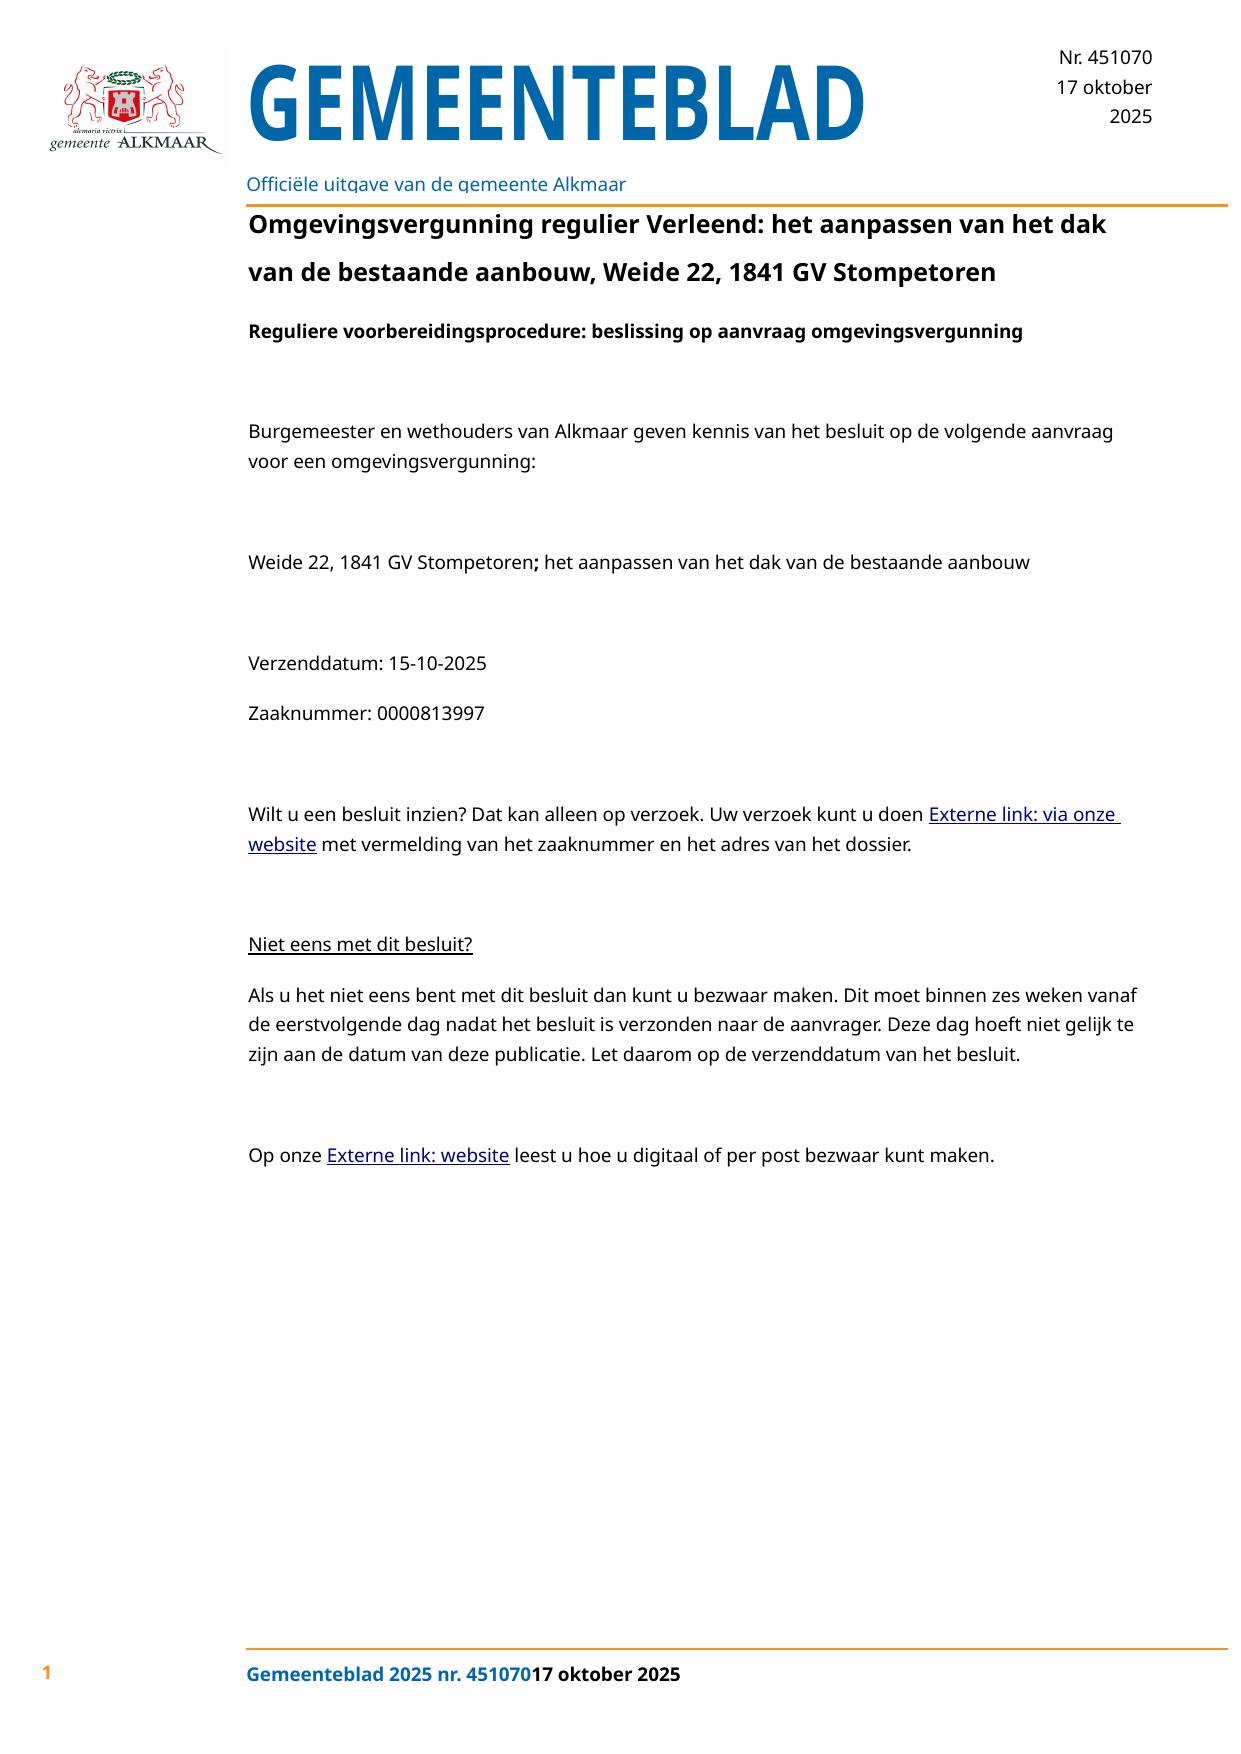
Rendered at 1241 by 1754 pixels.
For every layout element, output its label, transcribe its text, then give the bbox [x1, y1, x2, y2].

text Op onze Externe link: website leest u hoe u digitaal of per post bezwaar kunt maken. [248, 1142, 1152, 1168]
picture [41, 47, 231, 172]
text Als u het niet eens bent met dit besluit dan kunt u bezwaar maken. Dit moet binnen zes weken vanaf de eerstvolgende dag nadat het besluit is verzonden naar de aanvrager. Deze dag hoeft niet gelijk te zijn aan de datum van deze publicatie. Let daarom op de verzenddatum van het besluit. [248, 982, 1152, 1067]
text Verzenddatum: 15-10-2025 [248, 650, 1152, 676]
text Zaaknummer: 0000813997 [248, 700, 1152, 726]
text Reguliere voorbereidingsprocedure: beslissing op aanvraag omgevingsvergunning [248, 318, 1152, 344]
text Niet eens met dit besluit? [248, 932, 1152, 957]
text Burgemeester en wethouders van Alkmaar geven kennis van het besluit op de volgende aanvraag voor een omgevingsvergunning: [248, 419, 1152, 474]
text Wilt u een besluit inzien? Dat kan alleen op verzoek. Uw verzoek kunt u doen Externe link: via onze website met vermelding van het zaaknummer en het adres van het dossier. [248, 801, 1152, 857]
text Omgevingsvergunning regulier Verleend: het aanpassen van het dak van de bestaande aanbouw, Weide 22, 1841 GV Stompetoren [248, 207, 1152, 288]
text Weide 22, 1841 GV Stompetoren; het aanpassen van het dak van de bestaande aanbouw [248, 549, 1152, 575]
